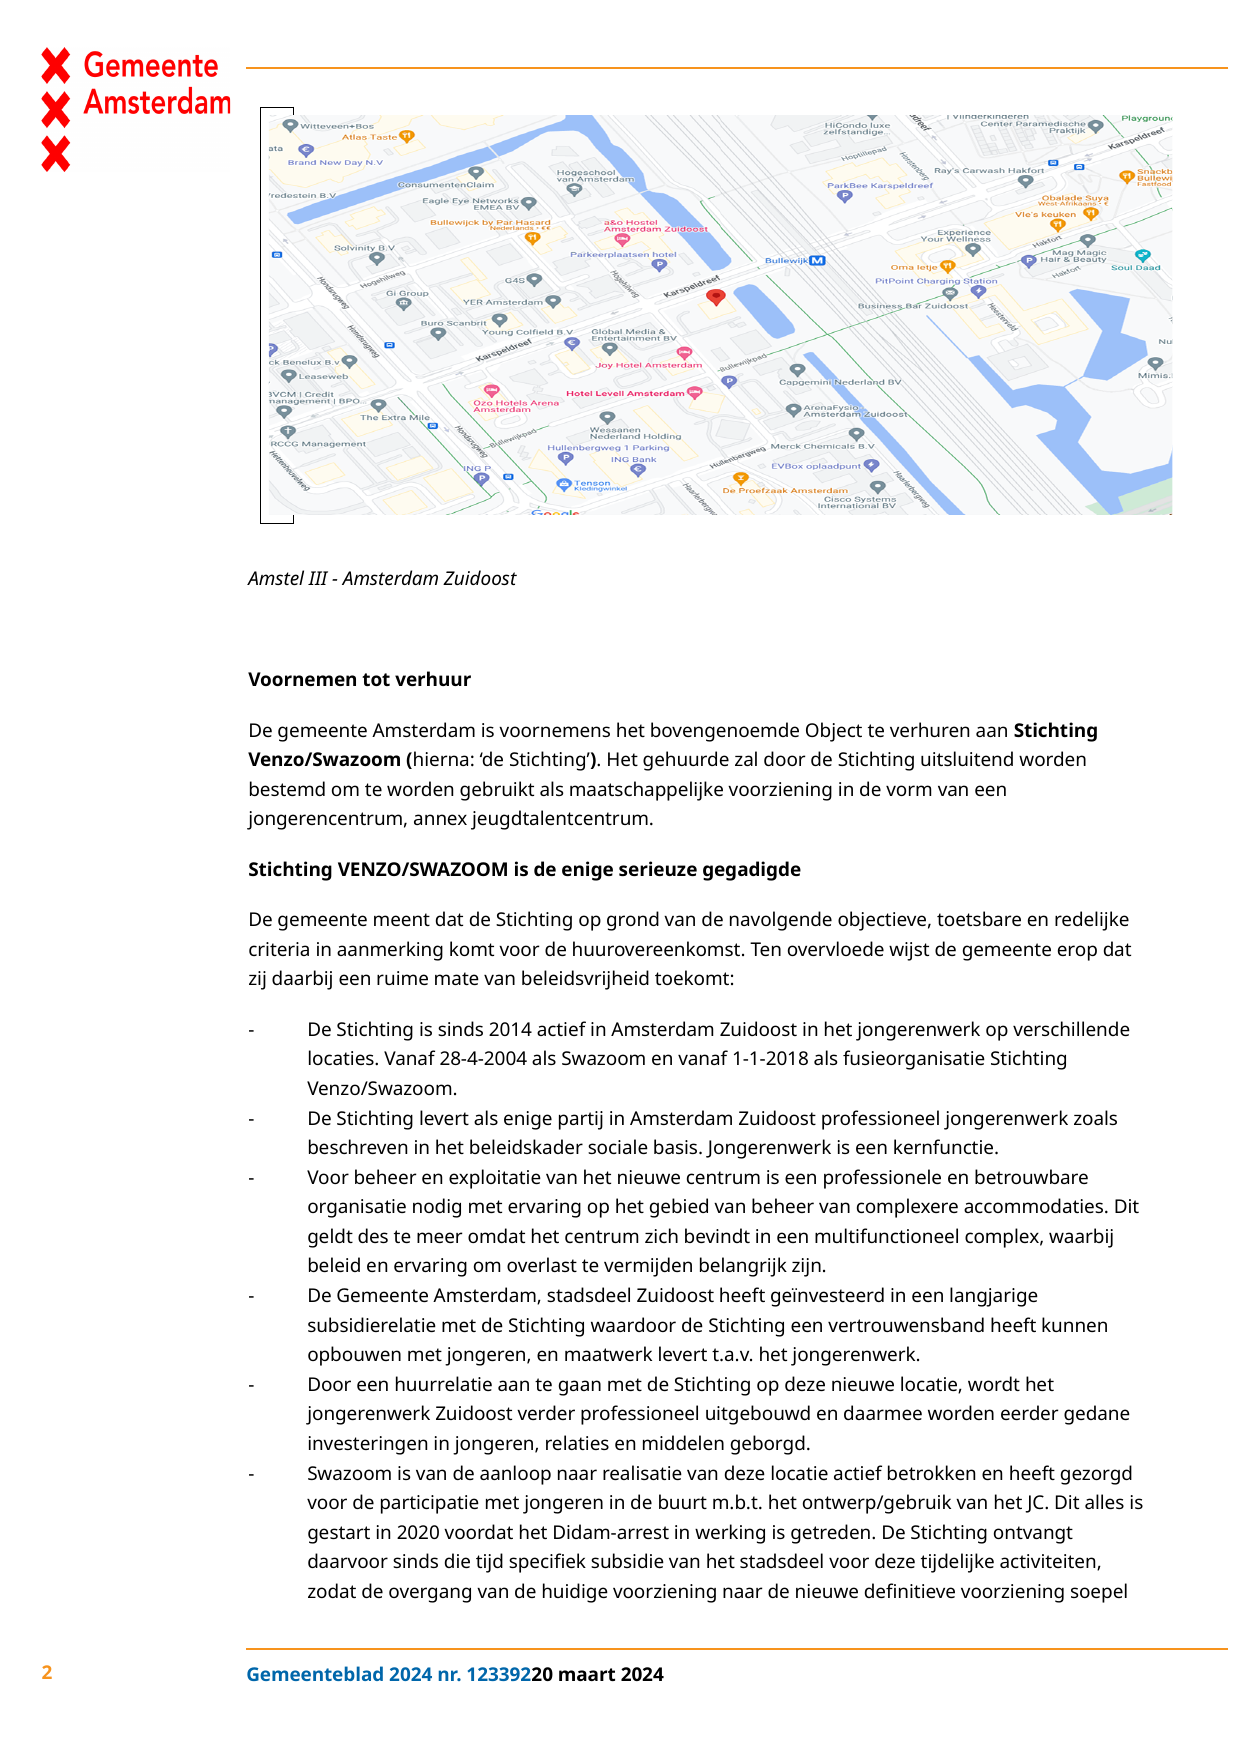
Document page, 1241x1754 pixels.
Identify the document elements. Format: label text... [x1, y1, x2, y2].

picture [268, 115, 1173, 515]
list Door een huurrelatie aan te gaan met de Stichting op deze nieuwe locatie, wordt het jongerenwerk Zuidoost verder professioneel uitgebouwd en daarmee worden eerder gedane investeringen in jongeren, relaties en middelen geborgd. [248, 1371, 1152, 1456]
text Amstel III - Amsterdam Zuidoost [248, 566, 1152, 591]
list Swazoom is van de aanloop naar realisatie van deze locatie actief betrokken en heeft gezorgd voor de participatie met jongeren in de buurt m.b.t. het ontwerp/gebruik van het JC. Dit alles is gestart in 2020 voordat het Didam-arrest in werking is getreden. De Stichting ontvangt daarvoor sinds die tijd specifiek subsidie van het stadsdeel voor deze tijdelijke activiteiten, zodat de overgang van de huidige voorziening naar de nieuwe definitieve voorziening soepel [248, 1460, 1152, 1604]
picture [41, 47, 231, 172]
list De Stichting is sinds 2014 actief in Amsterdam Zuidoost in het jongerenwerk op verschillende locaties. Vanaf 28-4-2004 als Swazoom en vanaf 1-1-2018 als fusieorganisatie Stichting Venzo/Swazoom. [248, 1016, 1152, 1101]
text De gemeente Amsterdam is voornemens het bovengenoemde Object te verhuren aan Stichting Venzo/Swazoom (hierna: ‘de Stichting’). Het gehuurde zal door de Stichting uitsluitend worden bestemd om te worden gebruikt als maatschappelijke voorziening in de vorm van een jongerencentrum, annex jeugdtalentcentrum. [248, 717, 1152, 831]
text Voornemen tot verhuur [248, 666, 1152, 692]
list Voor beheer en exploitatie van het nieuwe centrum is een professionele en betrouwbare organisatie nodig met ervaring op het gebied van beheer van complexere accommodaties. Dit geldt des te meer omdat het centrum zich bevindt in een multifunctioneel complex, waarbij beleid en ervaring om overlast te vermijden belangrijk zijn. [248, 1164, 1152, 1278]
text Stichting VENZO/SWAZOOM is de enige serieuze gegadigde [248, 856, 1152, 882]
text De gemeente meent dat de Stichting op grond van de navolgende objectieve, toetsbare en redelijke criteria in aanmerking komt voor de huurovereenkomst. Ten overvloede wijst de gemeente erop dat zij daarbij een ruime mate van beleidsvrijheid toekomt: [248, 906, 1152, 991]
list De Stichting levert als enige partij in Amsterdam Zuidoost professioneel jongerenwerk zoals beschreven in het beleidskader sociale basis. Jongerenwerk is een kernfunctie. [248, 1105, 1152, 1160]
list De Gemeente Amsterdam, stadsdeel Zuidoost heeft geïnvesteerd in een langjarige subsidierelatie met de Stichting waardoor de Stichting een vertrouwensband heeft kunnen opbouwen met jongeren, en maatwerk levert t.a.v. het jongerenwerk. [248, 1282, 1152, 1367]
